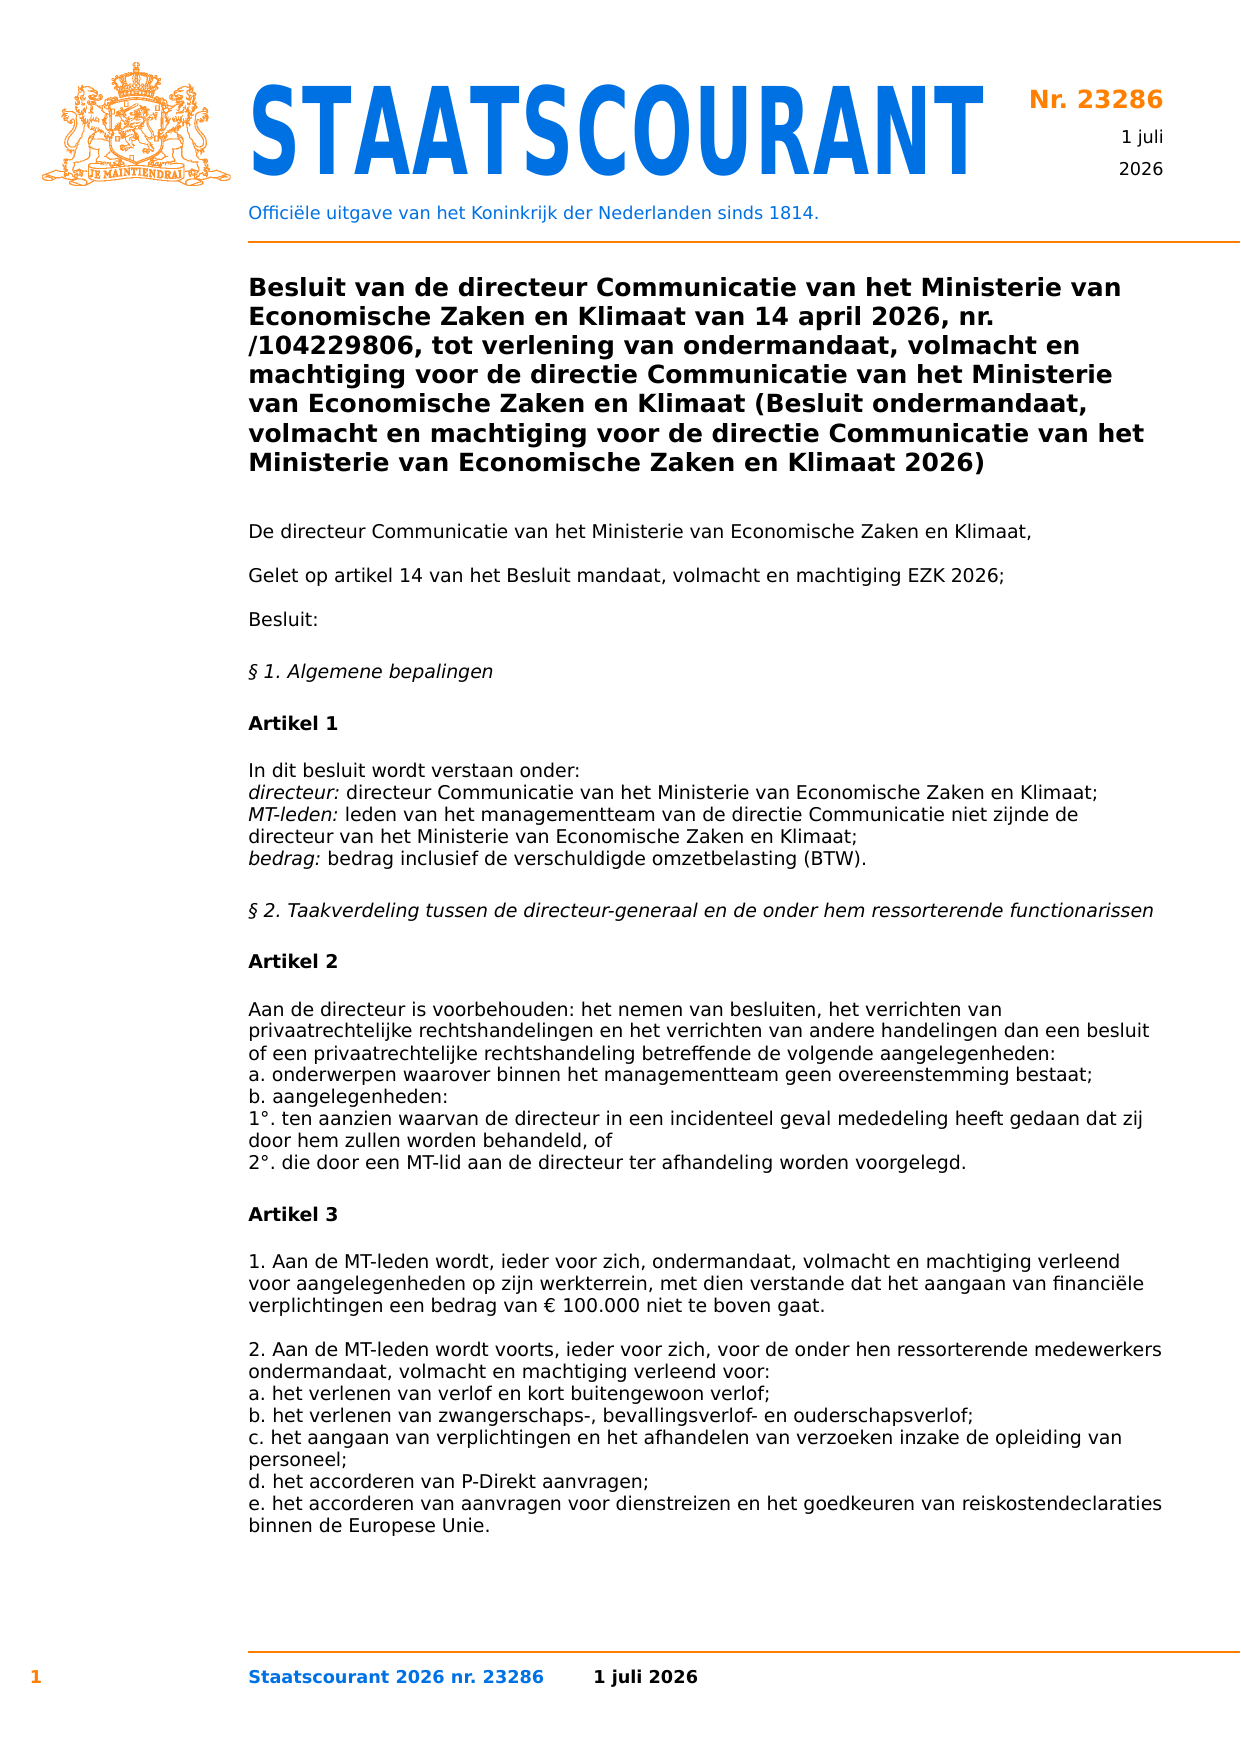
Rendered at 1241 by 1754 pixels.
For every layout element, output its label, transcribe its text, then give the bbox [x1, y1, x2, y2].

subtitle Artikel 3 [248, 1204, 1163, 1226]
table_header Nr. 23286 [998, 62, 1240, 121]
text De directeur Communicatie van het Ministerie van Economische Zaken en Klimaat, [248, 521, 1163, 543]
text 2°. die door een MT-lid aan de directeur ter afhandeling worden voorgelegd. [248, 1152, 1163, 1174]
table_header STAATSCOURANT [248, 62, 998, 203]
text 1°. ten aanzien waarvan de directeur in een incidenteel geval mededeling heeft gedaan dat zij door hem zullen worden behandeld, of [248, 1108, 1163, 1152]
table_cell 2026 [998, 153, 1240, 203]
table_cell 1 juli [998, 121, 1240, 153]
text 2. Aan de MT-leden wordt voorts, ieder voor zich, voor de onder hen ressorterende medewerkers ondermandaat, volmacht en machtiging verleend voor: [248, 1339, 1163, 1383]
text b. het verlenen van zwangerschaps-, bevallingsverlof- en ouderschapsverlof; [248, 1405, 1163, 1427]
picture [41, 62, 231, 186]
subtitle Artikel 1 [248, 713, 1163, 734]
text e. het accorderen van aanvragen voor dienstreizen en het goedkeuren van reiskostendeclaraties binnen de Europese Unie. [248, 1493, 1163, 1537]
subtitle § 2. Taakverdeling tussen de directeur-generaal en de onder hem ressorterende functionarissen [248, 899, 1163, 921]
text a. het verlenen van verlof en kort buitengewoon verlof; [248, 1383, 1163, 1405]
table_cell Officiële uitgave van het Koninkrijk der Nederlanden sinds 1814. [248, 203, 1240, 241]
text c. het aangaan van verplichtingen en het afhandelen van verzoeken inzake de opleiding van personeel; [248, 1427, 1163, 1471]
text d. het accorderen van P-Direkt aanvragen; [248, 1471, 1163, 1493]
text Gelet op artikel 14 van het Besluit mandaat, volmacht en machtiging EZK 2026; [248, 565, 1163, 587]
subtitle Besluit van de directeur Communicatie van het Ministerie van Economische Zaken en Klimaat van 14 april 2026, nr. /104229806, tot verlening van ondermandaat, volmacht en machtiging voor de directie Communicatie van het Ministerie van Economische Zaken en Klimaat (Besluit ondermandaat, volmacht en machtiging voor de directie Communicatie van het Ministerie van Economische Zaken en Klimaat 2026) [248, 273, 1163, 477]
table_header [25, 62, 248, 241]
text directeur: directeur Communicatie van het Ministerie van Economische Zaken en Klimaat; [248, 782, 1163, 803]
subtitle § 1. Algemene bepalingen [248, 661, 1163, 683]
text MT-leden: leden van het managementteam van de directie Communicatie niet zijnde de directeur van het Ministerie van Economische Zaken en Klimaat; [248, 803, 1163, 847]
text 1. Aan de MT-leden wordt, ieder voor zich, ondermandaat, volmacht en machtiging verleend voor aangelegenheden op zijn werkterrein, met dien verstande dat het aangaan van financiële verplichtingen een bedrag van € 100.000 niet te boven gaat. [248, 1251, 1163, 1317]
text Besluit: [248, 609, 1163, 631]
subtitle Artikel 2 [248, 951, 1163, 973]
text Aan de directeur is voorbehouden: het nemen van besluiten, het verrichten van privaatrechtelijke rechtshandelingen en het verrichten van andere handelingen dan een besluit of een privaatrechtelijke rechtshandeling betreffende de volgende aangelegenheden: [248, 998, 1163, 1064]
text In dit besluit wordt verstaan onder: [248, 759, 1163, 782]
text b. aangelegenheden: [248, 1086, 1163, 1108]
text bedrag: bedrag inclusief de verschuldigde omzetbelasting (BTW). [248, 847, 1163, 869]
text a. onderwerpen waarover binnen het managementteam geen overeenstemming bestaat; [248, 1064, 1163, 1086]
